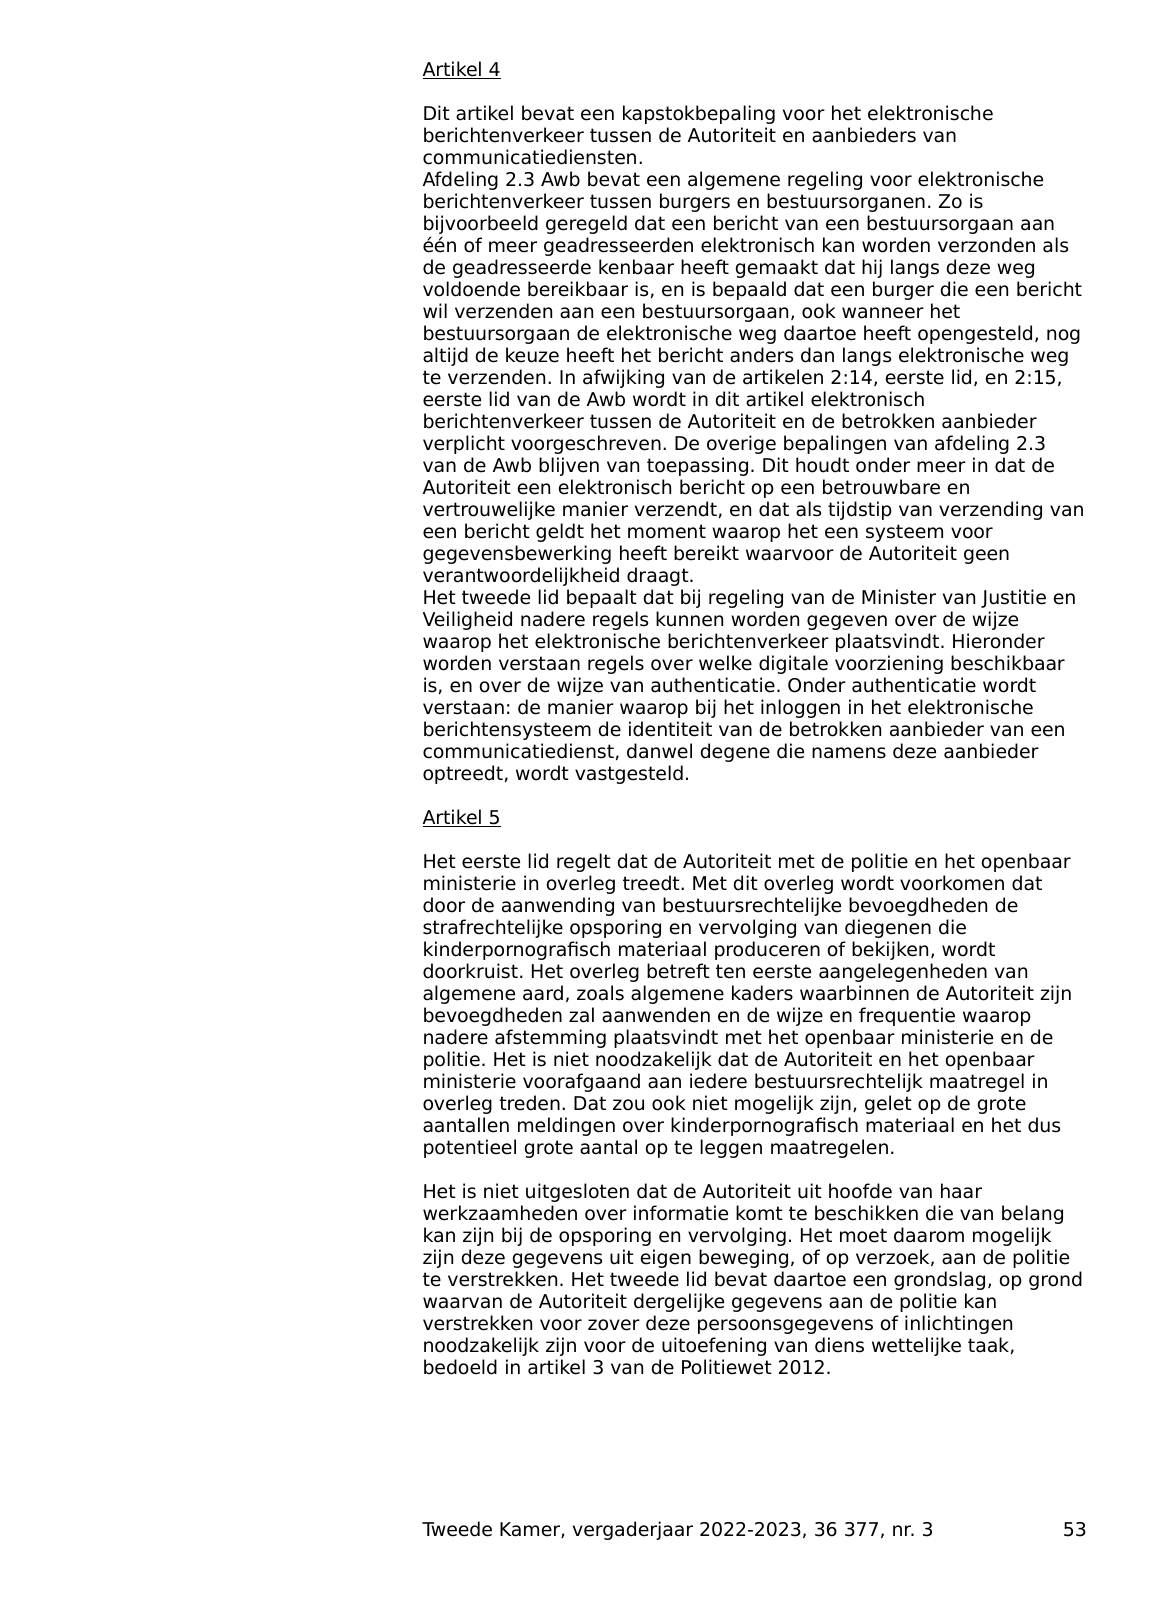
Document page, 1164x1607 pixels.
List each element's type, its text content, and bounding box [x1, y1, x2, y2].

subtitle Artikel 5 [422, 807, 1087, 829]
text Het eerste lid regelt dat de Autoriteit met de politie en het openbaar ministerie in overleg treedt. Met dit overleg wordt voorkomen dat door de aanwending van bestuursrechtelijke bevoegdheden de strafrechtelijke opsporing en vervolging van diegenen die kinderpornografisch materiaal produceren of bekijken, wordt doorkruist. Het overleg betreft ten eerste aangelegenheden van algemene aard, zoals algemene kaders waarbinnen de Autoriteit zijn bevoegdheden zal aanwenden en de wijze en frequentie waarop nadere afstemming plaatsvindt met het openbaar ministerie en de politie. Het is niet noodzakelijk dat de Autoriteit en het openbaar ministerie voorafgaand aan iedere bestuursrechtelijk maatregel in overleg treden. Dat zou ook niet mogelijk zijn, gelet op de grote aantallen meldingen over kinderpornografisch materiaal en het dus potentieel grote aantal op te leggen maatregelen. [422, 851, 1087, 1159]
text Dit artikel bevat een kapstokbepaling voor het elektronische berichtenverkeer tussen de Autoriteit en aanbieders van communicatiediensten. [422, 103, 1087, 169]
text Het tweede lid bepaalt dat bij regeling van de Minister van Justitie en Veiligheid nadere regels kunnen worden gegeven over de wijze waarop het elektronische berichtenverkeer plaatsvindt. Hieronder worden verstaan regels over welke digitale voorziening beschikbaar is, en over de wijze van authenticatie. Onder authenticatie wordt verstaan: de manier waarop bij het inloggen in het elektronische berichtensysteem de identiteit van de betrokken aanbieder van een communicatiedienst, danwel degene die namens deze aanbieder optreedt, wordt vastgesteld. [422, 587, 1087, 784]
text Het is niet uitgesloten dat de Autoriteit uit hoofde van haar werkzaamheden over informatie komt te beschikken die van belang kan zijn bij de opsporing en vervolging. Het moet daarom mogelijk zijn deze gegevens uit eigen beweging, of op verzoek, aan de politie te verstrekken. Het tweede lid bevat daartoe een grondslag, op grond waarvan de Autoriteit dergelijke gegevens aan de politie kan verstrekken voor zover deze persoonsgegevens of inlichtingen noodzakelijk zijn voor de uitoefening van diens wettelijke taak, bedoeld in artikel 3 van de Politiewet 2012. [422, 1181, 1087, 1379]
text Afdeling 2.3 Awb bevat een algemene regeling voor elektronische berichtenverkeer tussen burgers en bestuursorganen. Zo is bijvoorbeeld geregeld dat een bericht van een bestuursorgaan aan één of meer geadresseerden elektronisch kan worden verzonden als de geadresseerde kenbaar heeft gemaakt dat hij langs deze weg voldoende bereikbaar is, en is bepaald dat een burger die een bericht wil verzenden aan een bestuursorgaan, ook wanneer het bestuursorgaan de elektronische weg daartoe heeft opengesteld, nog altijd de keuze heeft het bericht anders dan langs elektronische weg te verzenden. In afwijking van de artikelen 2:14, eerste lid, en 2:15, eerste lid van de Awb wordt in dit artikel elektronisch berichtenverkeer tussen de Autoriteit en de betrokken aanbieder verplicht voorgeschreven. De overige bepalingen van afdeling 2.3 van de Awb blijven van toepassing. Dit houdt onder meer in dat de Autoriteit een elektronisch bericht op een betrouwbare en vertrouwelijke manier verzendt, en dat als tijdstip van verzending van een bericht geldt het moment waarop het een systeem voor gegevensbewerking heeft bereikt waarvoor de Autoriteit geen verantwoordelijkheid draagt. [422, 169, 1087, 587]
subtitle Artikel 4 [422, 59, 1087, 81]
